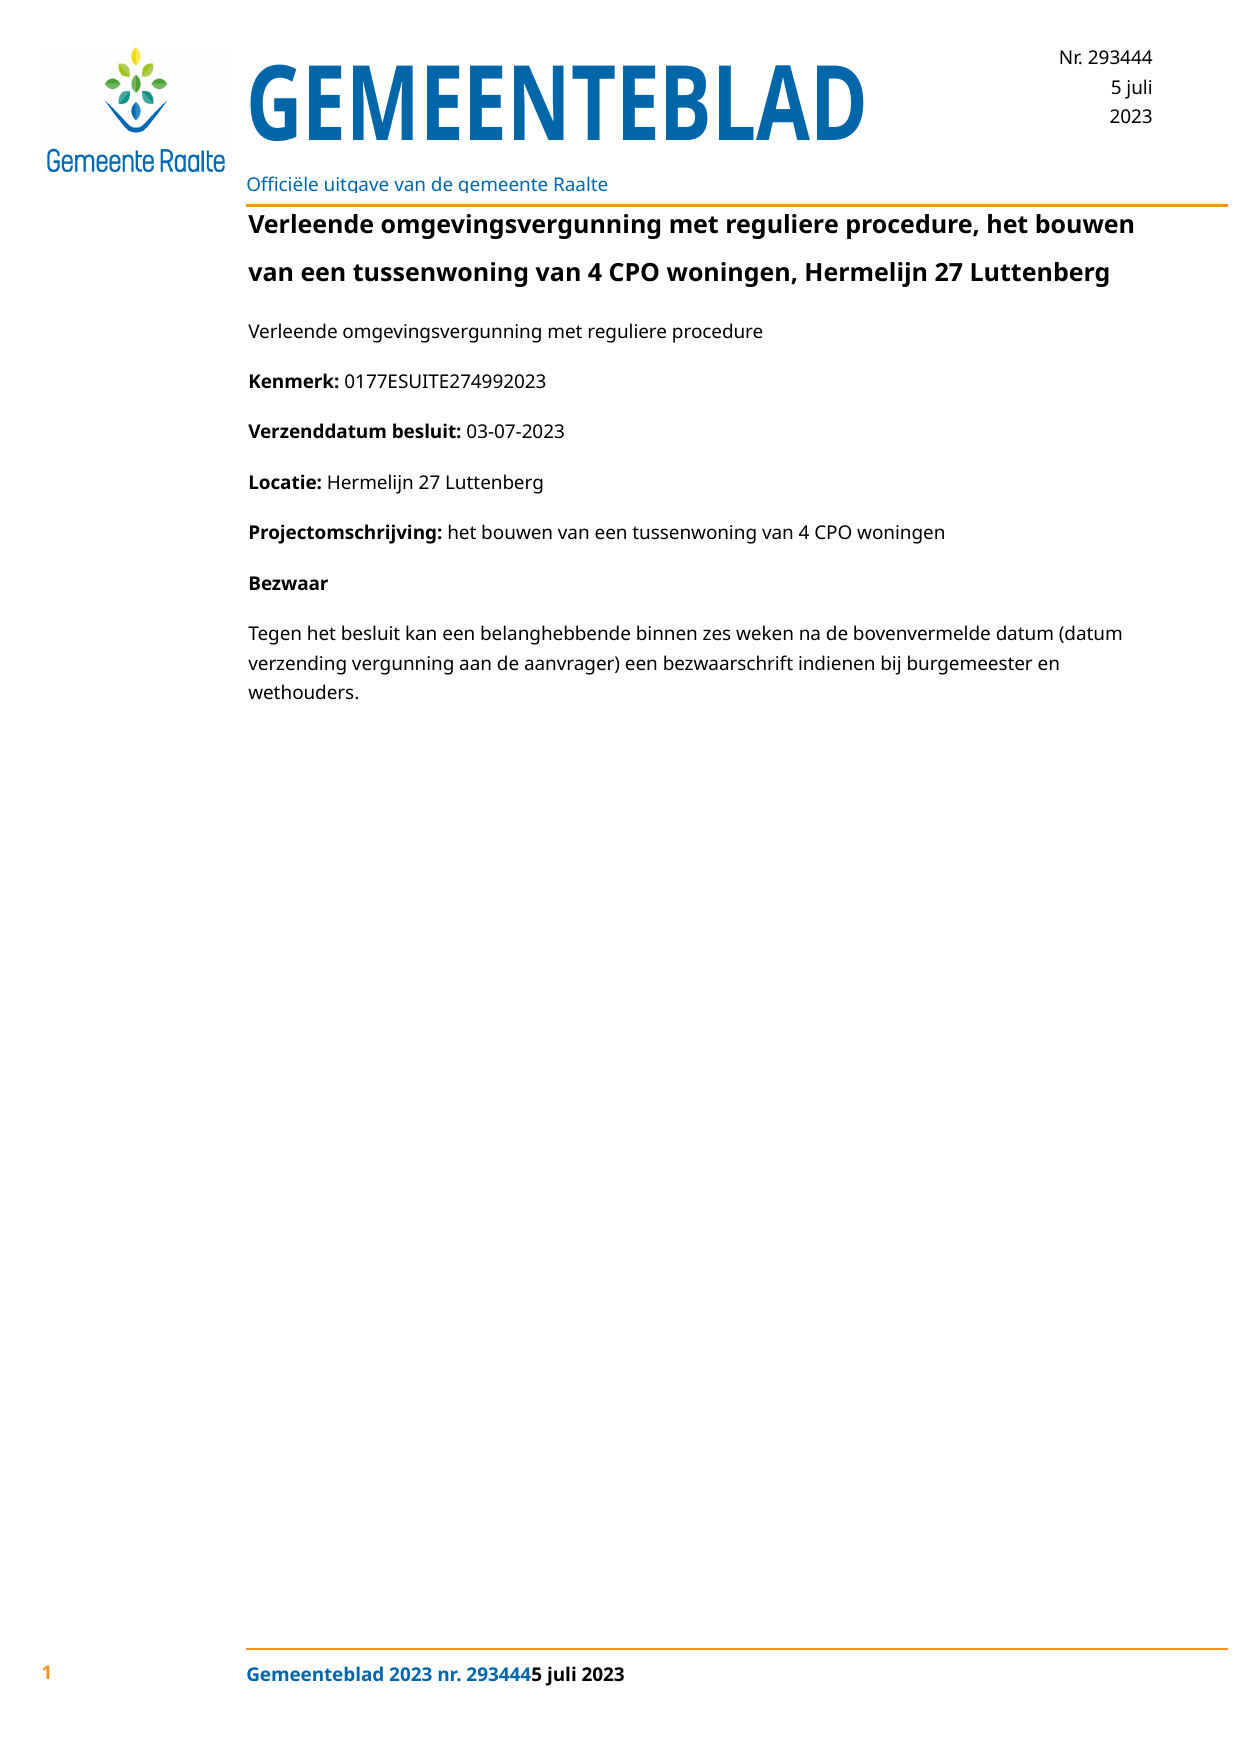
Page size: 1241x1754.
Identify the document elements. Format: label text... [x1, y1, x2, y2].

picture [41, 47, 231, 172]
text Verzenddatum besluit: 03-07-2023 [248, 419, 1152, 444]
text Kenmerk: 0177ESUITE274992023 [248, 368, 1152, 394]
text Projectomschrijving: het bouwen van een tussenwoning van 4 CPO woningen [248, 519, 1152, 545]
text Tegen het besluit kan een belanghebbende binnen zes weken na de bovenvermelde datum (datum verzending vergunning aan de aanvrager) een bezwaarschrift indienen bij burgemeester en wethouders. [248, 620, 1152, 705]
text Verleende omgevingsvergunning met reguliere procedure, het bouwen van een tussenwoning van 4 CPO woningen, Hermelijn 27 Luttenberg [248, 207, 1152, 288]
text Bezwaar [248, 570, 1152, 596]
text Verleende omgevingsvergunning met reguliere procedure [248, 318, 1152, 344]
text Locatie: Hermelijn 27 Luttenberg [248, 469, 1152, 495]
